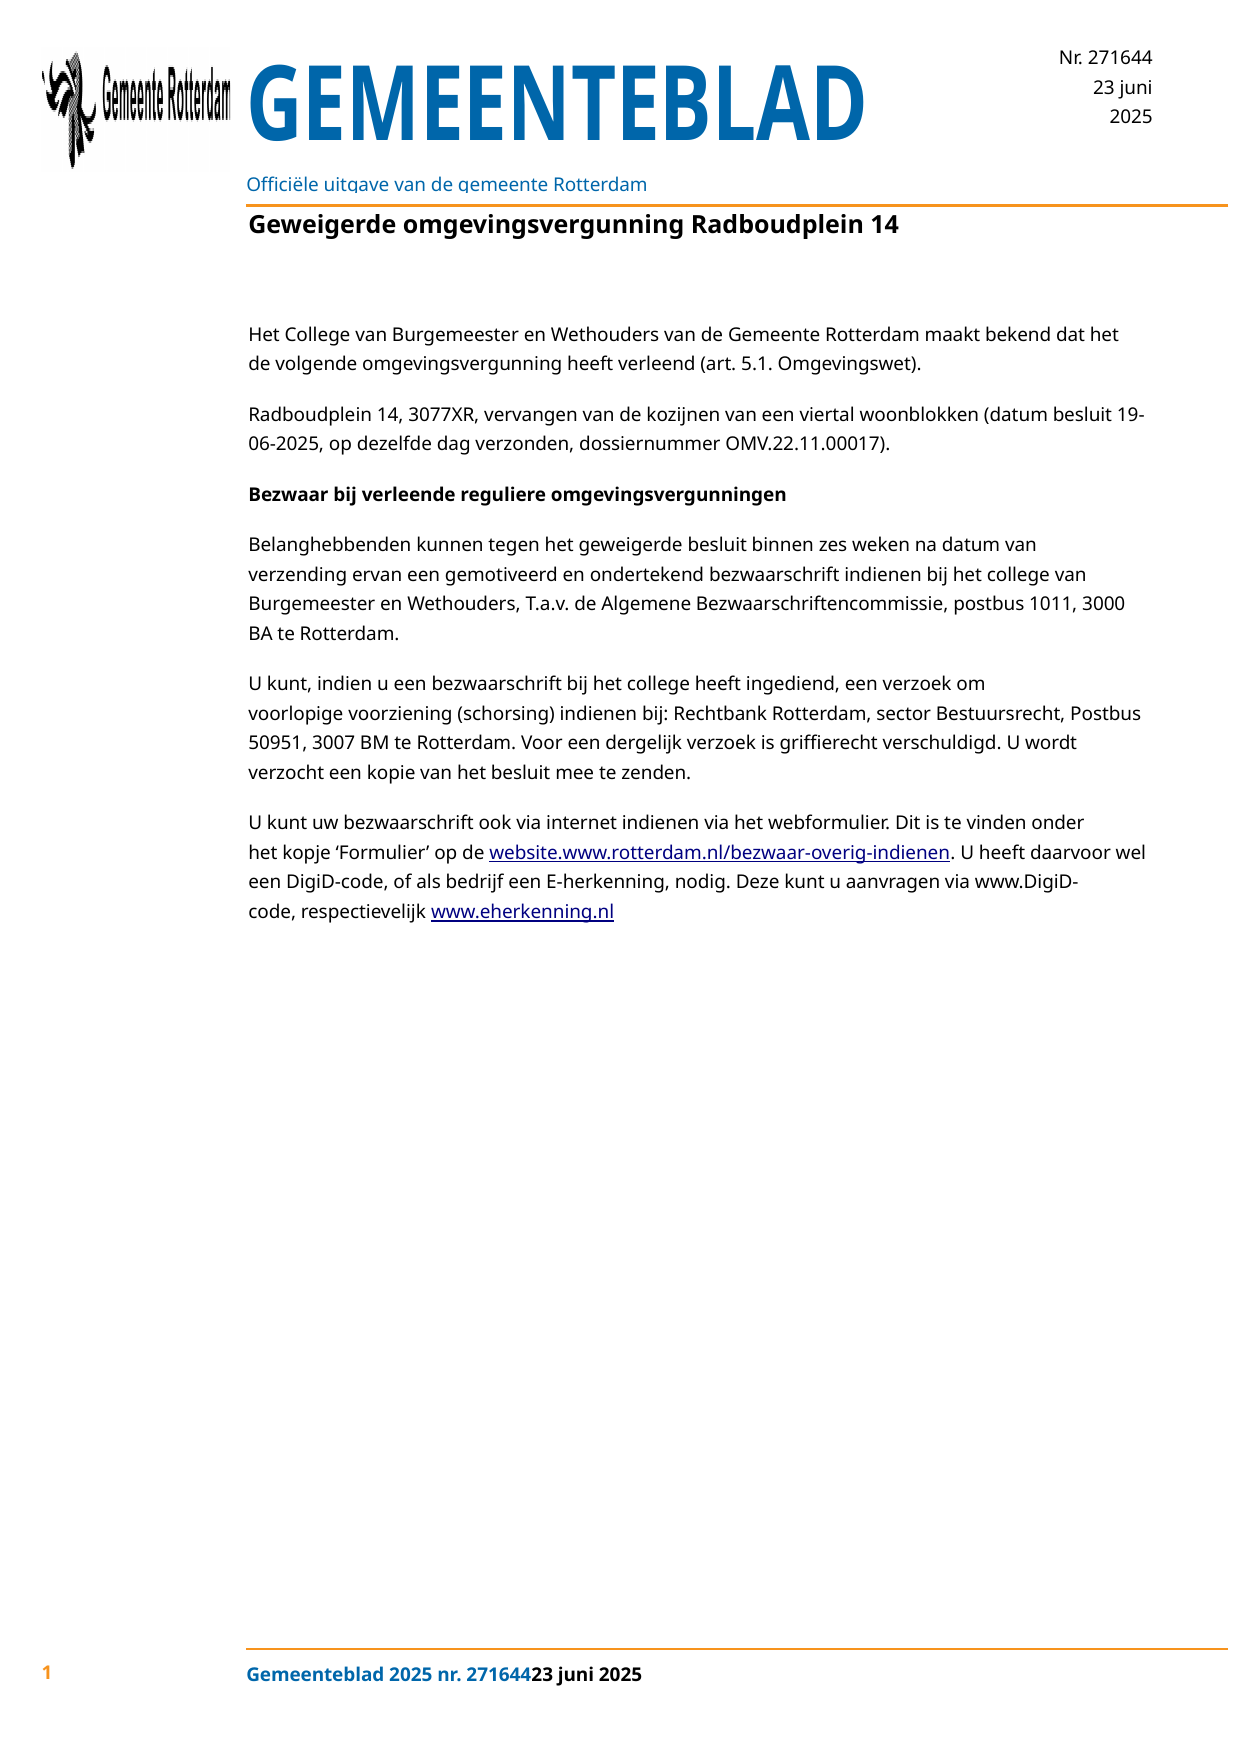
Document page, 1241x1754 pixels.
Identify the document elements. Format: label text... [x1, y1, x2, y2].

text Radboudplein 14, 3077XR, vervangen van de kozijnen van een viertal woonblokken (datum besluit 19-06-2025, op dezelfde dag verzonden, dossiernummer OMV.22.11.00017). [248, 401, 1152, 456]
text U kunt uw bezwaarschrift ook via internet indienen via het webformulier. Dit is te vinden onder het kopje ‘Formulier’ op de website.www.rotterdam.nl/bezwaar-overig-indienen. U heeft daarvoor wel een DigiD-code, of als bedrijf een E-herkenning, nodig. Deze kunt u aanvragen via www.DigiD-code, respectievelijk www.eherkenning.nl [248, 809, 1152, 924]
text Bezwaar bij verleende reguliere omgevingsvergunningen [248, 481, 1152, 506]
text Het College van Burgemeester en Wethouders van de Gemeente Rotterdam maakt bekend dat het de volgende omgevingsvergunning heeft verleend (art. 5.1. Omgevingswet). [248, 321, 1152, 376]
picture [41, 47, 231, 172]
text U kunt, indien u een bezwaarschrift bij het college heeft ingediend, een verzoek om voorlopige voorziening (schorsing) indienen bij: Rechtbank Rotterdam, sector Bestuursrecht, Postbus 50951, 3007 BM te Rotterdam. Voor een dergelijk verzoek is griffierecht verschuldigd. U wordt verzocht een kopie van het besluit mee te zenden. [248, 670, 1152, 785]
text Belanghebbenden kunnen tegen het geweigerde besluit binnen zes weken na datum van verzending ervan een gemotiveerd en ondertekend bezwaarschrift indienen bij het college van Burgemeester en Wethouders, T.a.v. de Algemene Bezwaarschriftencommissie, postbus 1011, 3000 BA te Rotterdam. [248, 531, 1152, 646]
text Geweigerde omgevingsvergunning Radboudplein 14 [248, 207, 1152, 241]
